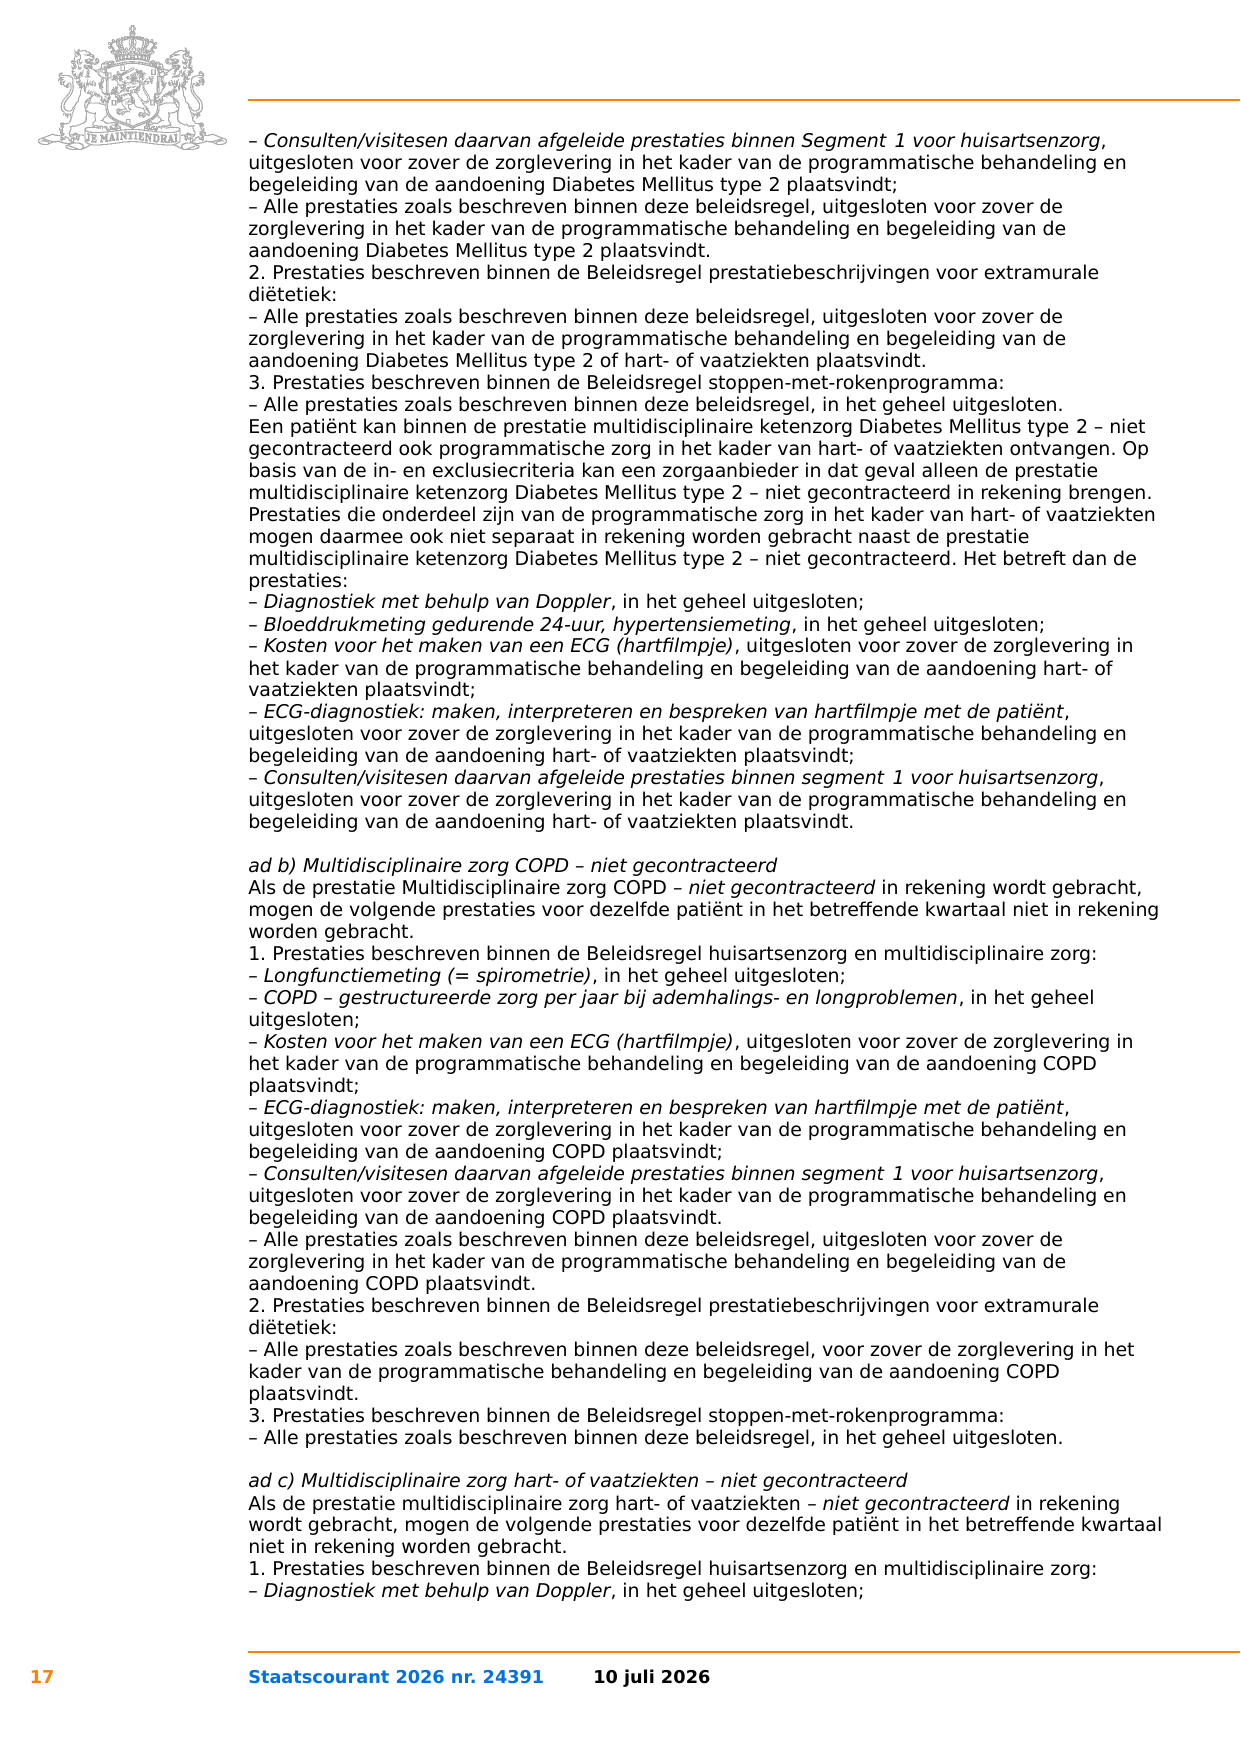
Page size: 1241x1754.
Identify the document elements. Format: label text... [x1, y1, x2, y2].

text Als de prestatie Multidisciplinaire zorg COPD – niet gecontracteerd in rekening wordt gebracht, mogen de volgende prestaties voor dezelfde patiënt in het betreffende kwartaal niet in rekening worden gebracht. [248, 877, 1163, 943]
text – Kosten voor het maken van een ECG (hartfilmpje), uitgesloten voor zover de zorglevering in het kader van de programmatische behandeling en begeleiding van de aandoening hart- of vaatziekten plaatsvindt; [248, 635, 1163, 701]
text – Alle prestaties zoals beschreven binnen deze beleidsregel, uitgesloten voor zover de zorglevering in het kader van de programmatische behandeling en begeleiding van de aandoening COPD plaatsvindt. [248, 1229, 1163, 1295]
text – Consulten/visitesen daarvan afgeleide prestaties binnen Segment 1 voor huisartsenzorg, uitgesloten voor zover de zorglevering in het kader van de programmatische behandeling en begeleiding van de aandoening Diabetes Mellitus type 2 plaatsvindt; [248, 130, 1163, 196]
text – Alle prestaties zoals beschreven binnen deze beleidsregel, voor zover de zorglevering in het kader van de programmatische behandeling en begeleiding van de aandoening COPD plaatsvindt. [248, 1339, 1163, 1404]
text – Kosten voor het maken van een ECG (hartfilmpje), uitgesloten voor zover de zorglevering in het kader van de programmatische behandeling en begeleiding van de aandoening COPD plaatsvindt; [248, 1031, 1163, 1097]
text – ECG-diagnostiek: maken, interpreteren en bespreken van hartfilmpje met de patiënt, uitgesloten voor zover de zorglevering in het kader van de programmatische behandeling en begeleiding van de aandoening hart- of vaatziekten plaatsvindt; [248, 701, 1163, 767]
text – Alle prestaties zoals beschreven binnen deze beleidsregel, in het geheel uitgesloten. [248, 394, 1163, 416]
text – Alle prestaties zoals beschreven binnen deze beleidsregel, uitgesloten voor zover de zorglevering in het kader van de programmatische behandeling en begeleiding van de aandoening Diabetes Mellitus type 2 of hart- of vaatziekten plaatsvindt. [248, 306, 1163, 372]
text 3. Prestaties beschreven binnen de Beleidsregel stoppen-met-rokenprogramma: [248, 372, 1163, 394]
subtitle ad b) Multidisciplinaire zorg COPD – niet gecontracteerd [248, 855, 1163, 877]
text – Bloeddrukmeting gedurende 24-uur, hypertensiemeting, in het geheel uitgesloten; [248, 613, 1163, 635]
text – Alle prestaties zoals beschreven binnen deze beleidsregel, in het geheel uitgesloten. [248, 1427, 1163, 1448]
text – Consulten/visitesen daarvan afgeleide prestaties binnen segment 1 voor huisartsenzorg, uitgesloten voor zover de zorglevering in het kader van de programmatische behandeling en begeleiding van de aandoening COPD plaatsvindt. [248, 1163, 1163, 1229]
text – Diagnostiek met behulp van Doppler, in het geheel uitgesloten; [248, 591, 1163, 613]
subtitle ad c) Multidisciplinaire zorg hart- of vaatziekten – niet gecontracteerd [248, 1470, 1163, 1492]
text – Longfunctiemeting (= spirometrie), in het geheel uitgesloten; [248, 965, 1163, 987]
text Als de prestatie multidisciplinaire zorg hart- of vaatziekten – niet gecontracteerd in rekening wordt gebracht, mogen de volgende prestaties voor dezelfde patiënt in het betreffende kwartaal niet in rekening worden gebracht. [248, 1492, 1163, 1558]
text – Alle prestaties zoals beschreven binnen deze beleidsregel, uitgesloten voor zover de zorglevering in het kader van de programmatische behandeling en begeleiding van de aandoening Diabetes Mellitus type 2 plaatsvindt. [248, 196, 1163, 262]
text 1. Prestaties beschreven binnen de Beleidsregel huisartsenzorg en multidisciplinaire zorg: [248, 943, 1163, 965]
text – Consulten/visitesen daarvan afgeleide prestaties binnen segment 1 voor huisartsenzorg, uitgesloten voor zover de zorglevering in het kader van de programmatische behandeling en begeleiding van de aandoening hart- of vaatziekten plaatsvindt. [248, 767, 1163, 833]
text 1. Prestaties beschreven binnen de Beleidsregel huisartsenzorg en multidisciplinaire zorg: [248, 1558, 1163, 1580]
text Een patiënt kan binnen de prestatie multidisciplinaire ketenzorg Diabetes Mellitus type 2 – niet gecontracteerd ook programmatische zorg in het kader van hart- of vaatziekten ontvangen. Op basis van de in- en exclusiecriteria kan een zorgaanbieder in dat geval alleen de prestatie multidisciplinaire ketenzorg Diabetes Mellitus type 2 – niet gecontracteerd in rekening brengen. Prestaties die onderdeel zijn van de programmatische zorg in het kader van hart- of vaatziekten mogen daarmee ook niet separaat in rekening worden gebracht naast de prestatie multidisciplinaire ketenzorg Diabetes Mellitus type 2 – niet gecontracteerd. Het betreft dan de prestaties: [248, 416, 1163, 591]
text – COPD – gestructureerde zorg per jaar bij ademhalings- en longproblemen, in het geheel uitgesloten; [248, 987, 1163, 1031]
text – ECG-diagnostiek: maken, interpreteren en bespreken van hartfilmpje met de patiënt, uitgesloten voor zover de zorglevering in het kader van de programmatische behandeling en begeleiding van de aandoening COPD plaatsvindt; [248, 1097, 1163, 1163]
text 3. Prestaties beschreven binnen de Beleidsregel stoppen-met-rokenprogramma: [248, 1404, 1163, 1427]
text – Diagnostiek met behulp van Doppler, in het geheel uitgesloten; [248, 1580, 1163, 1602]
text 2. Prestaties beschreven binnen de Beleidsregel prestatiebeschrijvingen voor extramurale diëtetiek: [248, 262, 1163, 306]
picture [38, 25, 227, 150]
text 2. Prestaties beschreven binnen de Beleidsregel prestatiebeschrijvingen voor extramurale diëtetiek: [248, 1295, 1163, 1339]
